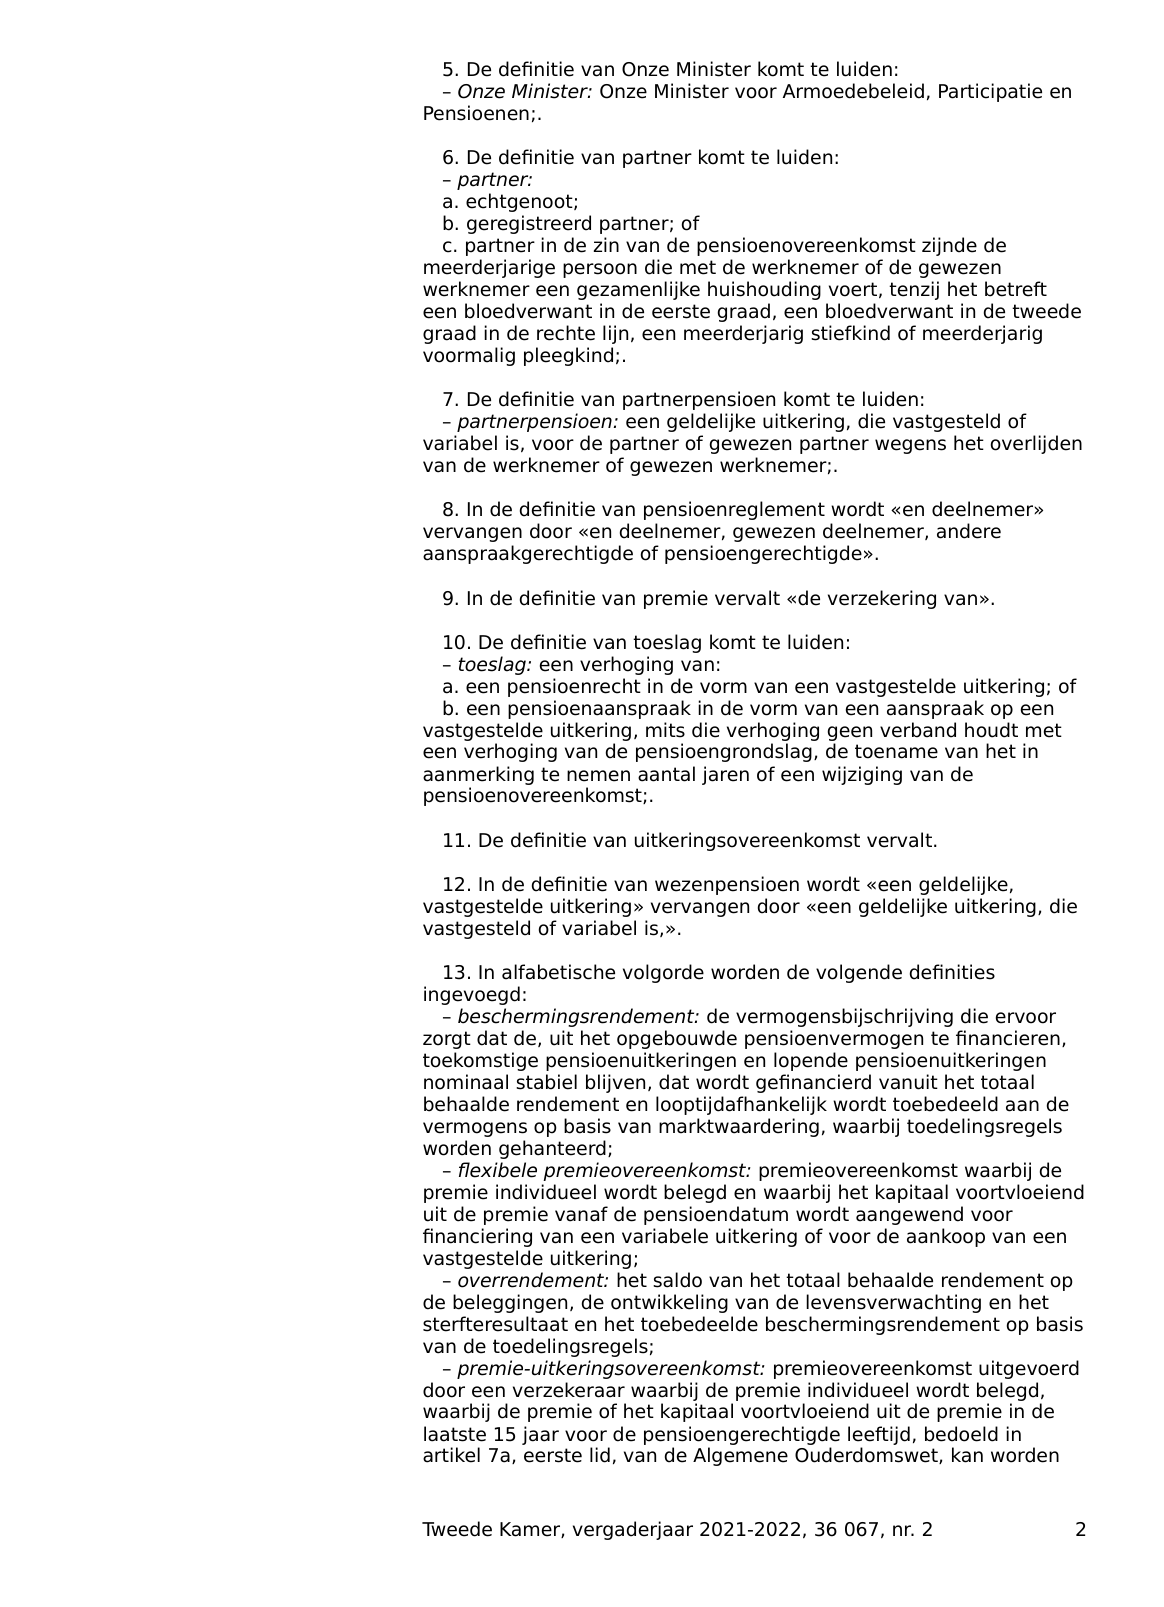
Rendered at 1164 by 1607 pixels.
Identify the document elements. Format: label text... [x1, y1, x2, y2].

text – overrendement: het saldo van het totaal behaalde rendement op de beleggingen, de ontwikkeling van de levensverwachting en het sterfteresultaat en het toebedeelde beschermingsrendement op basis van de toedelingsregels; [422, 1269, 1087, 1357]
text – toeslag: een verhoging van: [422, 653, 1087, 676]
text 6. De definitie van partner komt te luiden: [422, 147, 1087, 169]
text 10. De definitie van toeslag komt te luiden: [422, 632, 1087, 653]
text 5. De definitie van Onze Minister komt te luiden: [422, 59, 1087, 81]
text 12. In de definitie van wezenpensioen wordt «een geldelijke, vastgestelde uitkering» vervangen door «een geldelijke uitkering, die vastgesteld of variabel is,». [422, 874, 1087, 940]
text 13. In alfabetische volgorde worden de volgende definities ingevoegd: [422, 962, 1087, 1006]
text 9. In de definitie van premie vervalt «de verzekering van». [422, 587, 1087, 609]
text b. geregistreerd partner; of [422, 213, 1087, 235]
text 7. De definitie van partnerpensioen komt te luiden: [422, 389, 1087, 411]
text c. partner in de zin van de pensioenovereenkomst zijnde de meerderjarige persoon die met de werknemer of de gewezen werknemer een gezamenlijke huishouding voert, tenzij het betreft een bloedverwant in de eerste graad, een bloedverwant in de tweede graad in de rechte lijn, een meerderjarig stiefkind of meerderjarig voormalig pleegkind;. [422, 235, 1087, 367]
text 8. In de definitie van pensioenreglement wordt «en deelnemer» vervangen door «en deelnemer, gewezen deelnemer, andere aanspraakgerechtigde of pensioengerechtigde». [422, 499, 1087, 565]
text a. een pensioenrecht in de vorm van een vastgestelde uitkering; of [422, 676, 1087, 697]
text – premie-uitkeringsovereenkomst: premieovereenkomst uitgevoerd door een verzekeraar waarbij de premie individueel wordt belegd, waarbij de premie of het kapitaal voortvloeiend uit de premie in de laatste 15 jaar voor de pensioengerechtigde leeftijd, bedoeld in artikel 7a, eerste lid, van de Algemene Ouderdomswet, kan worden [422, 1357, 1087, 1467]
text – Onze Minister: Onze Minister voor Armoedebeleid, Participatie en Pensioenen;. [422, 81, 1087, 125]
text – partner: [422, 169, 1087, 191]
text a. echtgenoot; [422, 191, 1087, 213]
text – partnerpensioen: een geldelijke uitkering, die vastgesteld of variabel is, voor de partner of gewezen partner wegens het overlijden van de werknemer of gewezen werknemer;. [422, 411, 1087, 477]
text – beschermingsrendement: de vermogensbijschrijving die ervoor zorgt dat de, uit het opgebouwde pensioenvermogen te financieren, toekomstige pensioenuitkeringen en lopende pensioenuitkeringen nominaal stabiel blijven, dat wordt gefinancierd vanuit het totaal behaalde rendement en looptijdafhankelijk wordt toebedeeld aan de vermogens op basis van marktwaardering, waarbij toedelingsregels worden gehanteerd; [422, 1006, 1087, 1160]
text – flexibele premieovereenkomst: premieovereenkomst waarbij de premie individueel wordt belegd en waarbij het kapitaal voortvloeiend uit de premie vanaf de pensioendatum wordt aangewend voor financiering van een variabele uitkering of voor de aankoop van een vastgestelde uitkering; [422, 1160, 1087, 1269]
text 11. De definitie van uitkeringsovereenkomst vervalt. [422, 829, 1087, 852]
text b. een pensioenaanspraak in de vorm van een aanspraak op een vastgestelde uitkering, mits die verhoging geen verband houdt met een verhoging van de pensioengrondslag, de toename van het in aanmerking te nemen aantal jaren of een wijziging van de pensioenovereenkomst;. [422, 697, 1087, 807]
